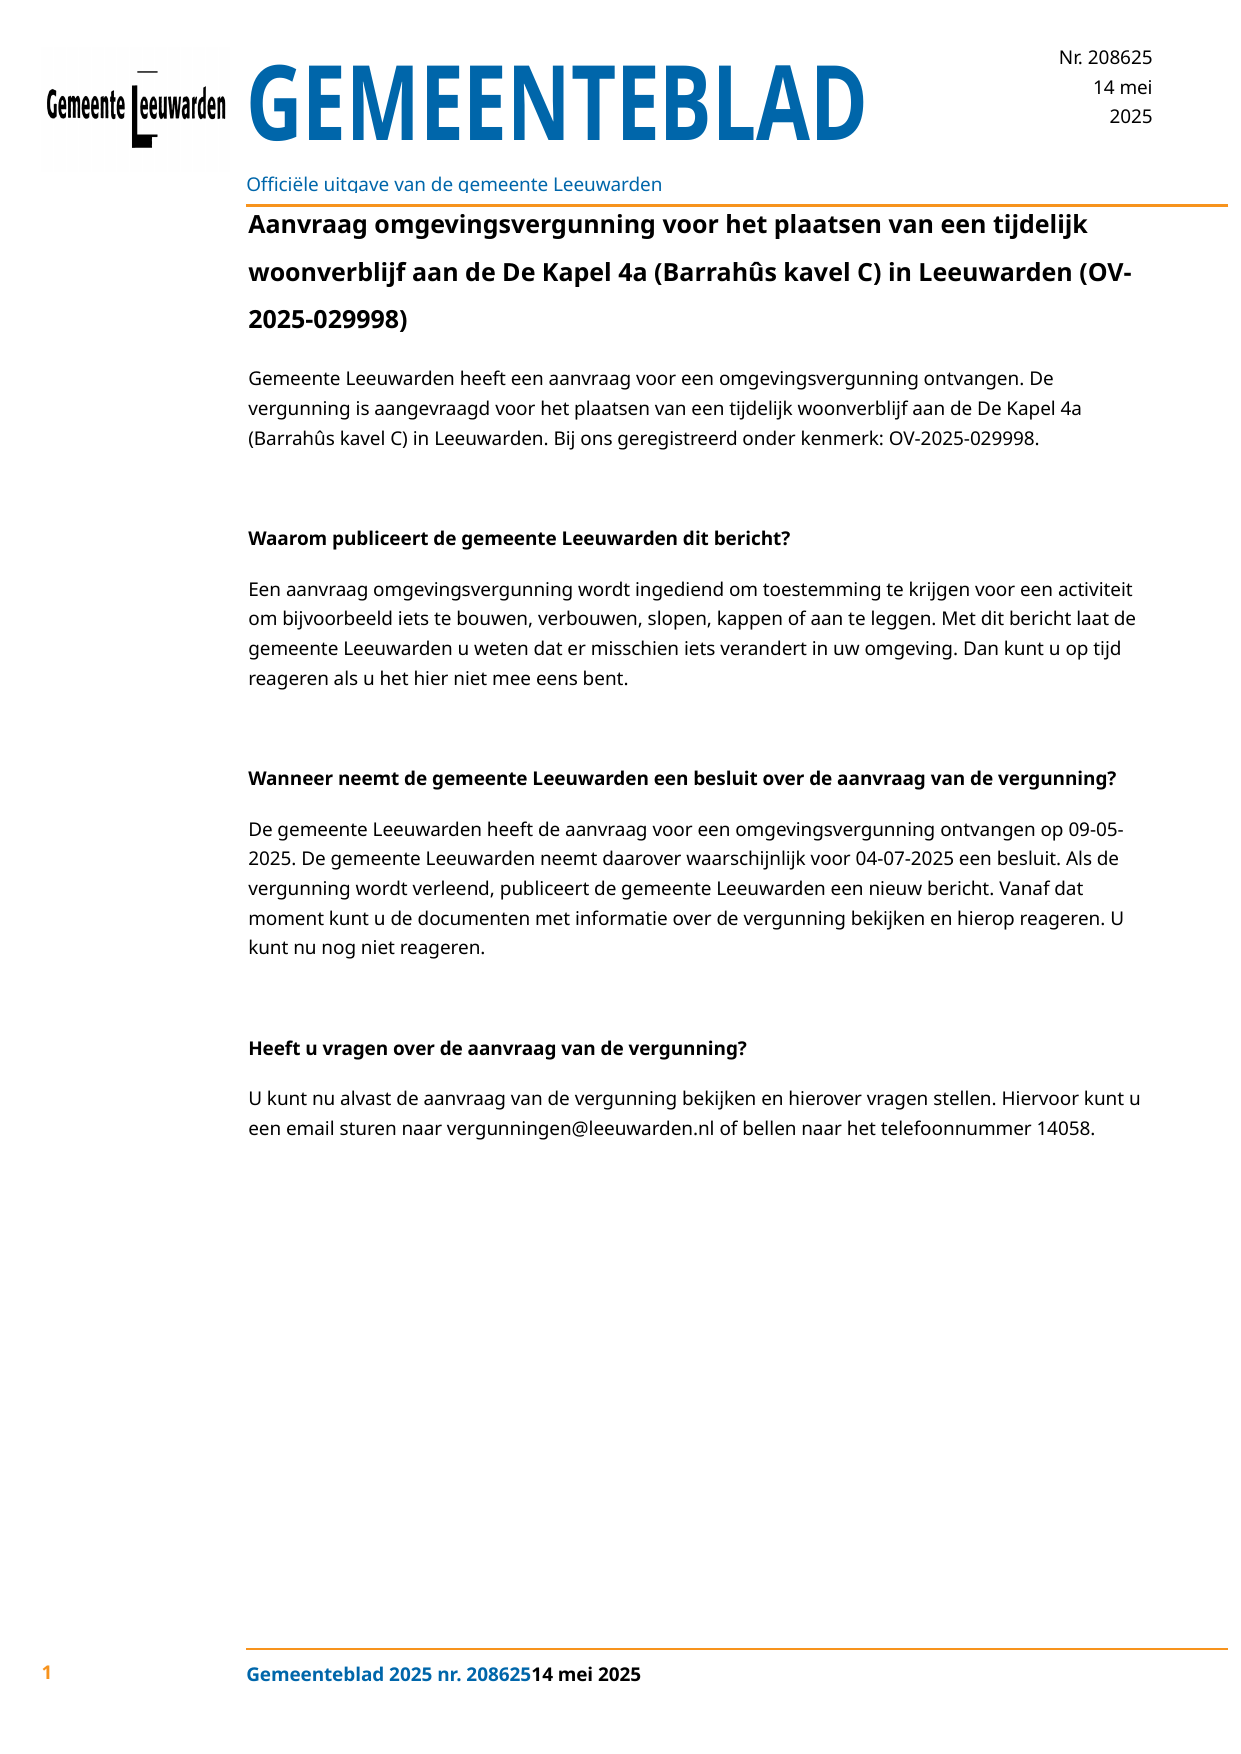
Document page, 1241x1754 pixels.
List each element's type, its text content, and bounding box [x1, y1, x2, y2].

picture [41, 47, 231, 172]
text Heeft u vragen over de aanvraag van de vergunning? [248, 1035, 1152, 1061]
text Aanvraag omgevingsvergunning voor het plaatsen van een tijdelijk woonverblijf aan de De Kapel 4a (Barrahûs kavel C) in Leeuwarden (OV-2025-029998) [248, 207, 1152, 336]
text Wanneer neemt de gemeente Leeuwarden een besluit over de aanvraag van de vergunning? [248, 766, 1152, 791]
text U kunt nu alvast de aanvraag van de vergunning bekijken en hierover vragen stellen. Hiervoor kunt u een email sturen naar vergunningen@leeuwarden.nl of bellen naar het telefoonnummer 14058. [248, 1086, 1152, 1141]
text De gemeente Leeuwarden heeft de aanvraag voor een omgevingsvergunning ontvangen op 09-05-2025. De gemeente Leeuwarden neemt daarover waarschijnlijk voor 04-07-2025 een besluit. Als de vergunning wordt verleend, publiceert de gemeente Leeuwarden een nieuw bericht. Vanaf dat moment kunt u de documenten met informatie over de vergunning bekijken en hierop reageren. U kunt nu nog niet reageren. [248, 816, 1152, 960]
text Een aanvraag omgevingsvergunning wordt ingediend om toestemming te krijgen voor een activiteit om bijvoorbeeld iets te bouwen, verbouwen, slopen, kappen of aan te leggen. Met dit bericht laat de gemeente Leeuwarden u weten dat er misschien iets verandert in uw omgeving. Dan kunt u op tijd reageren als u het hier niet mee eens bent. [248, 576, 1152, 690]
text Waarom publiceert de gemeente Leeuwarden dit bericht? [248, 526, 1152, 551]
text Gemeente Leeuwarden heeft een aanvraag voor een omgevingsvergunning ontvangen. De vergunning is aangevraagd voor het plaatsen van een tijdelijk woonverblijf aan de De Kapel 4a (Barrahûs kavel C) in Leeuwarden. Bij ons geregistreerd onder kenmerk: OV-2025-029998. [248, 366, 1152, 450]
